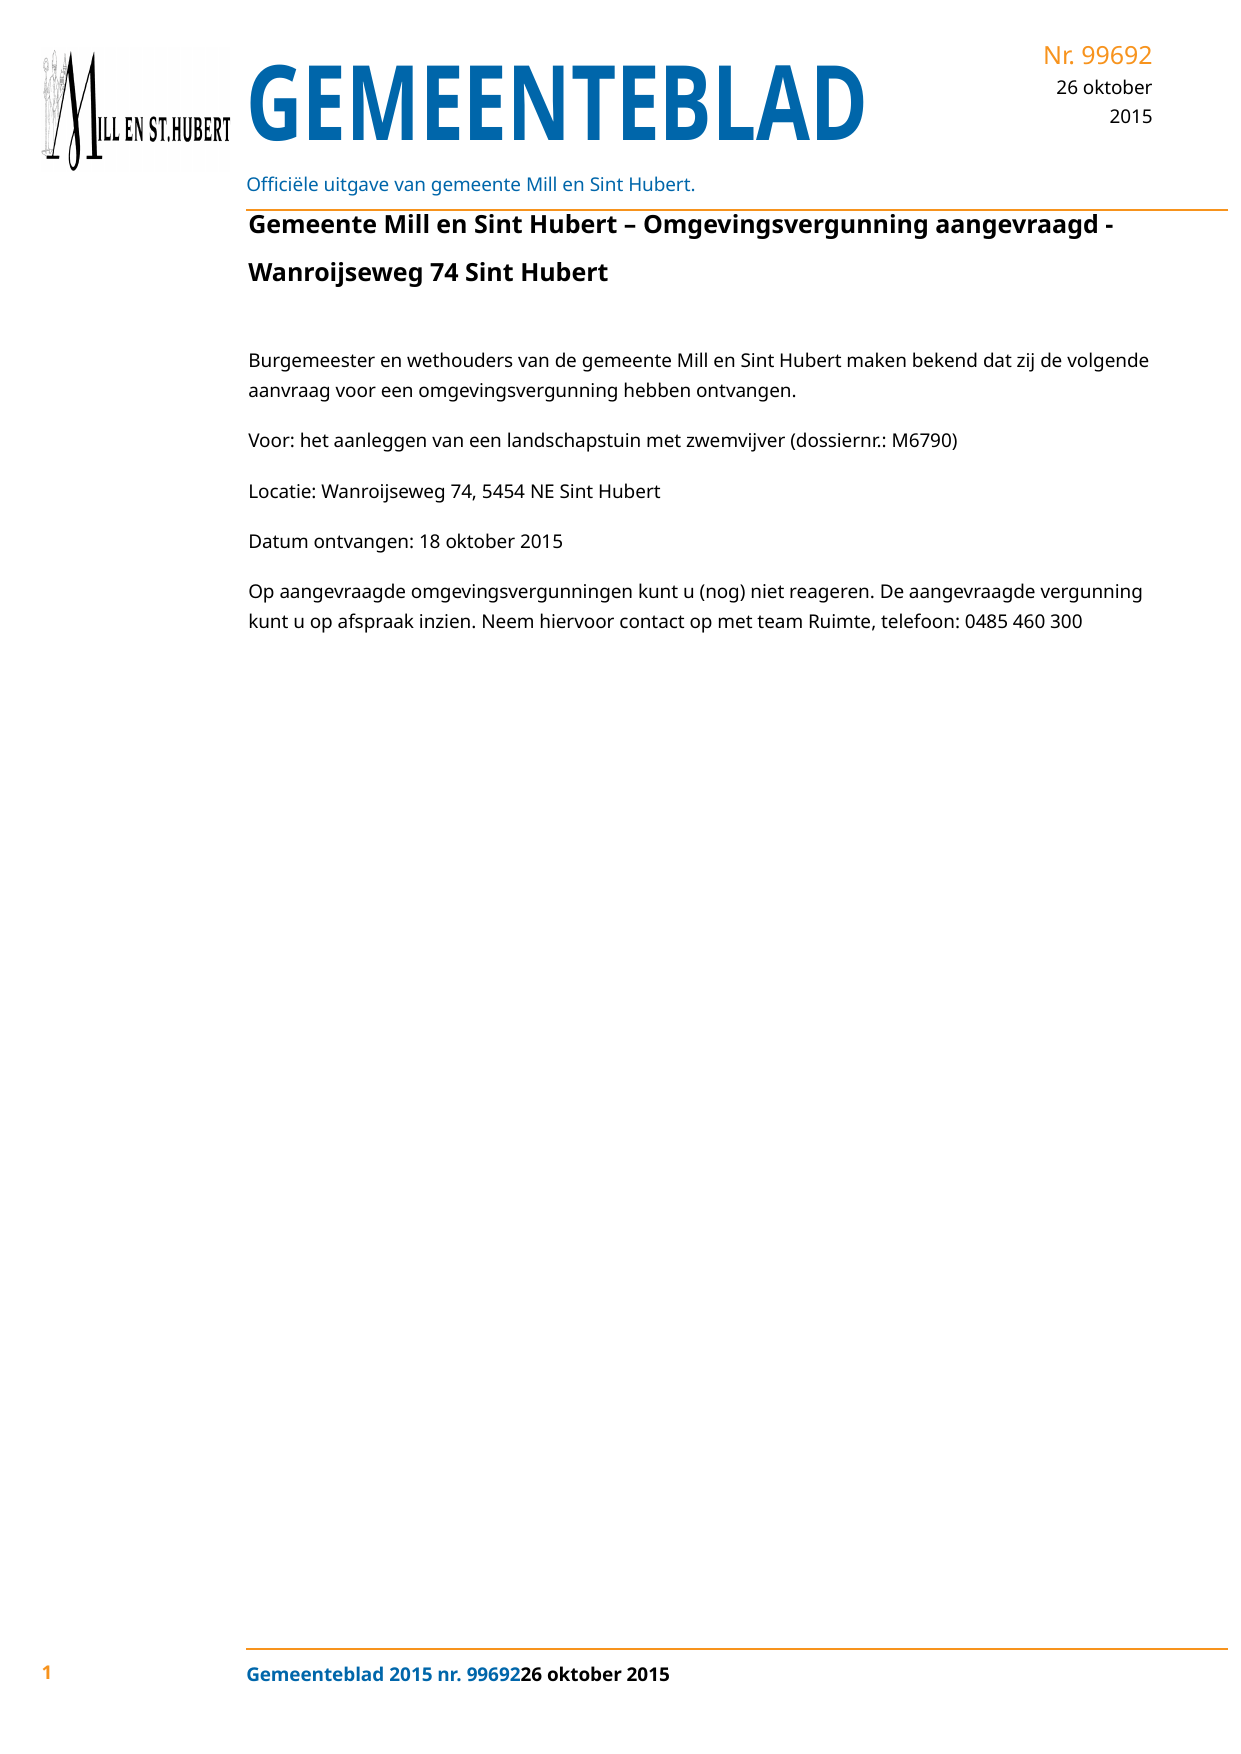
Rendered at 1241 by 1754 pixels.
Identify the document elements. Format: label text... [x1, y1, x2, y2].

picture [41, 47, 231, 172]
text Burgemeester en wethouders van de gemeente Mill en Sint Hubert maken bekend dat zij de volgende aanvraag voor een omgevingsvergunning hebben ontvangen. [248, 347, 1152, 403]
text Locatie: Wanroijseweg 74, 5454 NE Sint Hubert [248, 478, 1152, 504]
text Op aangevraagde omgevingsvergunningen kunt u (nog) niet reageren. De aangevraagde vergunning kunt u op afspraak inzien. Neem hiervoor contact op met team Ruimte, telefoon: 0485 460 300 [248, 579, 1152, 634]
text Voor: het aanleggen van een landschapstuin met zwemvijver (dossiernr.: M6790) [248, 427, 1152, 453]
text Gemeente Mill en Sint Hubert – Omgevingsvergunning aangevraagd - Wanroijseweg 74 Sint Hubert [248, 211, 1152, 288]
text Datum ontvangen: 18 oktober 2015 [248, 528, 1152, 554]
